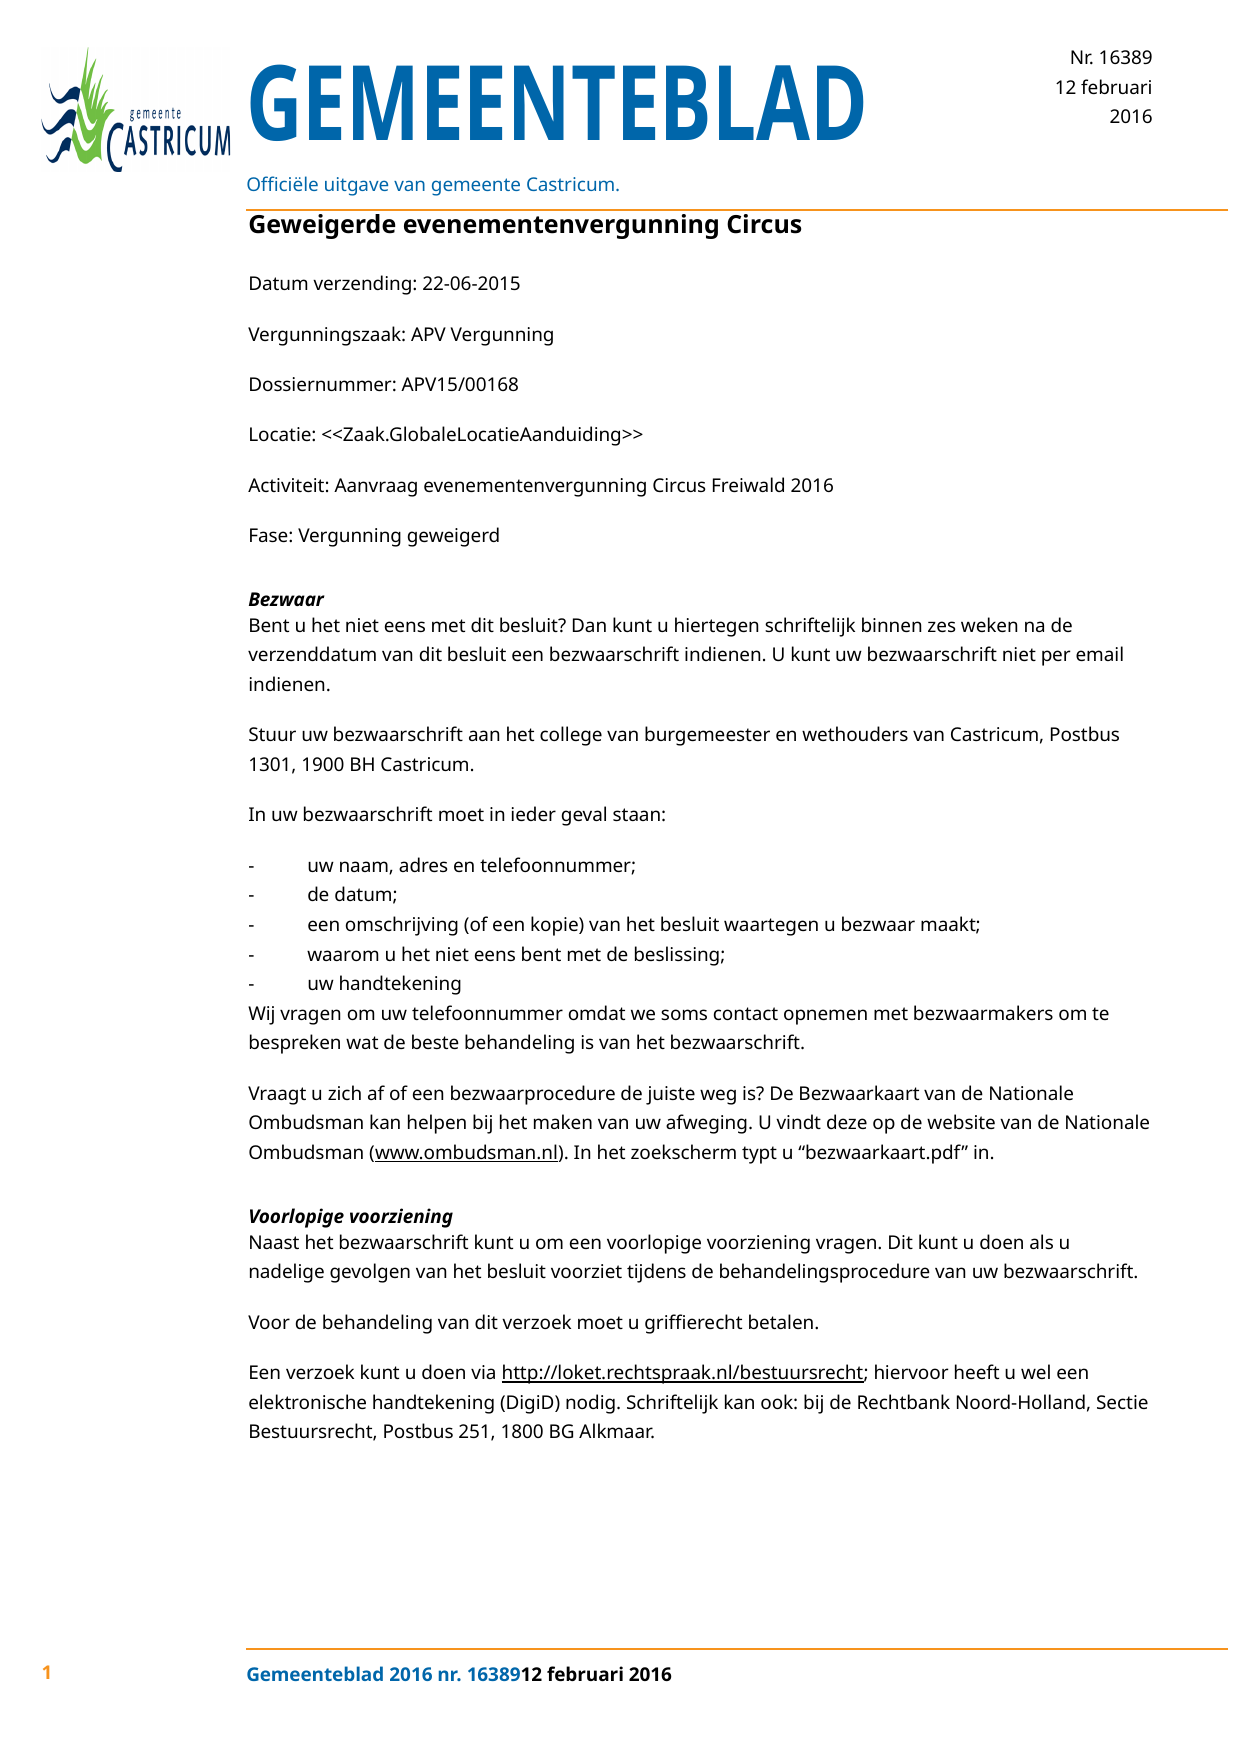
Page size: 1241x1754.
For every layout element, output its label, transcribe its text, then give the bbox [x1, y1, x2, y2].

text Datum verzending: 22-06-2015 [248, 270, 1152, 296]
text Een verzoek kunt u doen via http://loket.rechtspraak.nl/bestuursrecht; hiervoor heeft u wel een elektronische handtekening (DigiD) nodig. Schriftelijk kan ook: bij de Rechtbank Noord-Holland, Sectie Bestuursrecht, Postbus 251, 1800 BG Alkmaar. [248, 1359, 1152, 1444]
text Fase: Vergunning geweigerd [248, 522, 1152, 548]
list uw naam, adres en telefoonnummer; [248, 852, 1152, 878]
list de datum; [248, 882, 1152, 907]
text Wij vragen om uw telefoonnummer omdat we soms contact opnemen met bezwaarmakers om te bespreken wat de beste behandeling is van het bezwaarschrift. [248, 1000, 1152, 1055]
text Bezwaar [248, 586, 1152, 612]
list een omschrijving (of een kopie) van het besluit waartegen u bezwaar maakt; [248, 911, 1152, 937]
text Vraagt u zich af of een bezwaarprocedure de juiste weg is? De Bezwaarkaart van de Nationale Ombudsman kan helpen bij het maken van uw afweging. U vindt deze op de website van de Nationale Ombudsman (www.ombudsman.nl). In het zoekscherm typt u “bezwaarkaart.pdf” in. [248, 1080, 1152, 1165]
list waarom u het niet eens bent met de beslissing; [248, 941, 1152, 967]
text Activiteit: Aanvraag evenementenvergunning Circus Freiwald 2016 [248, 472, 1152, 498]
text Vergunningszaak: APV Vergunning [248, 321, 1152, 346]
text Geweigerde evenementenvergunning Circus [248, 211, 1152, 241]
list uw handtekening [248, 970, 1152, 996]
text Bent u het niet eens met dit besluit? Dan kunt u hiertegen schriftelijk binnen zes weken na de verzenddatum van dit besluit een bezwaarschrift indienen. U kunt uw bezwaarschrift niet per email indienen. [248, 612, 1152, 697]
text Dossiernummer: APV15/00168 [248, 371, 1152, 397]
text Voorlopige voorziening [248, 1203, 1152, 1229]
picture [41, 47, 231, 172]
text Voor de behandeling van dit verzoek moet u griffierecht betalen. [248, 1309, 1152, 1334]
text Locatie: <<Zaak.GlobaleLocatieAanduiding>> [248, 422, 1152, 447]
text Stuur uw bezwaarschrift aan het college van burgemeester en wethouders van Castricum, Postbus 1301, 1900 BH Castricum. [248, 722, 1152, 777]
text Naast het bezwaarschrift kunt u om een voorlopige voorziening vragen. Dit kunt u doen als u nadelige gevolgen van het besluit voorziet tijdens de behandelingsprocedure van uw bezwaarschrift. [248, 1229, 1152, 1284]
text In uw bezwaarschrift moet in ieder geval staan: [248, 802, 1152, 827]
